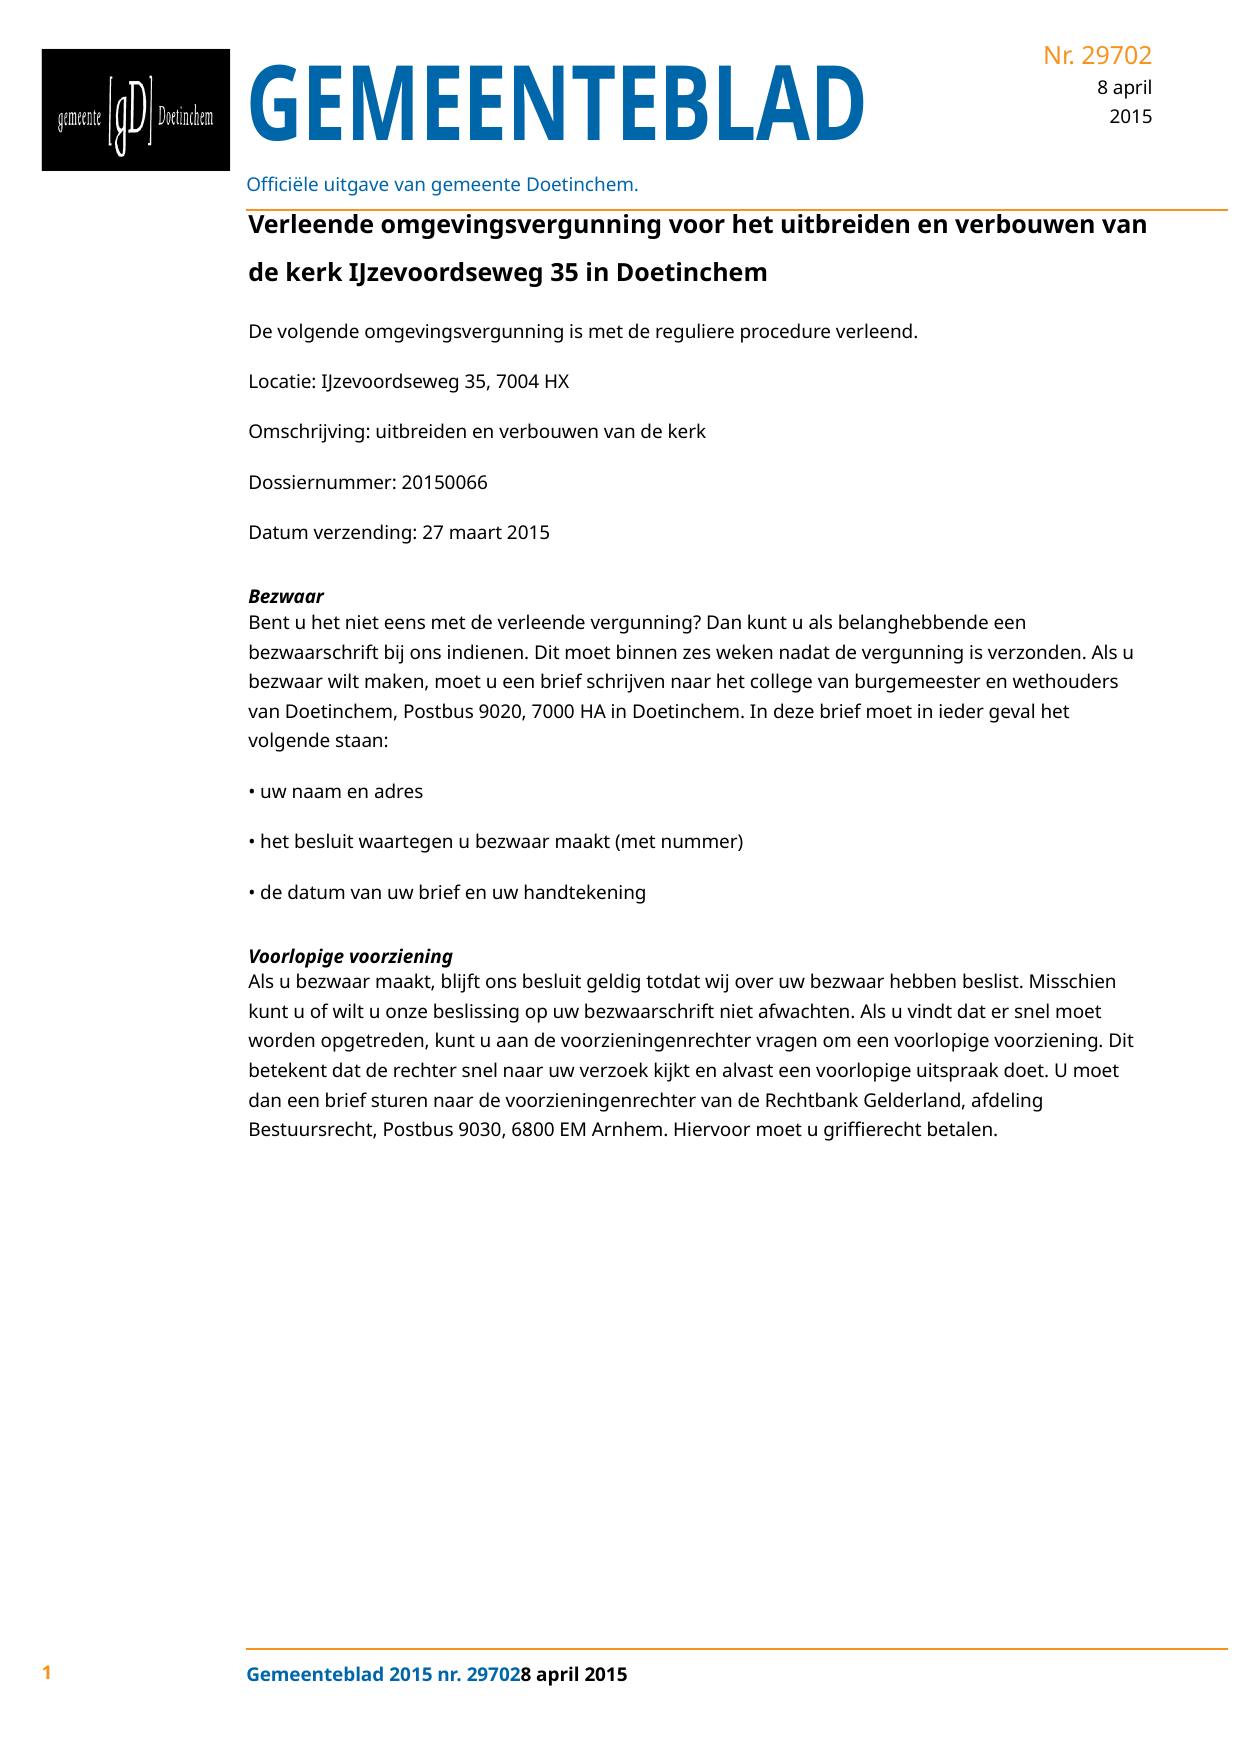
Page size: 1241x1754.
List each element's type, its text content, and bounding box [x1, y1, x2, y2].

text • de datum van uw brief en uw handtekening [248, 879, 1152, 904]
text • het besluit waartegen u bezwaar maakt (met nummer) [248, 828, 1152, 854]
text De volgende omgevingsvergunning is met de reguliere procedure verleend. [248, 318, 1152, 344]
text Bezwaar [248, 583, 1152, 609]
text Verleende omgevingsvergunning voor het uitbreiden en verbouwen van de kerk IJzevoordseweg 35 in Doetinchem [248, 211, 1152, 288]
text Omschrijving: uitbreiden en verbouwen van de kerk [248, 419, 1152, 444]
text Voorlopige voorziening [248, 943, 1152, 968]
picture [41, 47, 231, 172]
text Bent u het niet eens met de verleende vergunning? Dan kunt u als belanghebbende een bezwaarschrift bij ons indienen. Dit moet binnen zes weken nadat de vergunning is verzonden. Als u bezwaar wilt maken, moet u een brief schrijven naar het college van burgemeester en wethouders van Doetinchem, Postbus 9020, 7000 HA in Doetinchem. In deze brief moet in ieder geval het volgende staan: [248, 609, 1152, 753]
text Datum verzending: 27 maart 2015 [248, 519, 1152, 545]
text Dossiernummer: 20150066 [248, 469, 1152, 495]
text Als u bezwaar maakt, blijft ons besluit geldig totdat wij over uw bezwaar hebben beslist. Misschien kunt u of wilt u onze beslissing op uw bezwaarschrift niet afwachten. Als u vindt dat er snel moet worden opgetreden, kunt u aan de voorzieningenrechter vragen om een voorlopige voorziening. Dit betekent dat de rechter snel naar uw verzoek kijkt en alvast een voorlopige uitspraak doet. U moet dan een brief sturen naar de voorzieningenrechter van de Rechtbank Gelderland, afdeling Bestuursrecht, Postbus 9030, 6800 EM Arnhem. Hiervoor moet u griffierecht betalen. [248, 968, 1152, 1142]
text • uw naam en adres [248, 778, 1152, 804]
text Locatie: IJzevoordseweg 35, 7004 HX [248, 368, 1152, 394]
